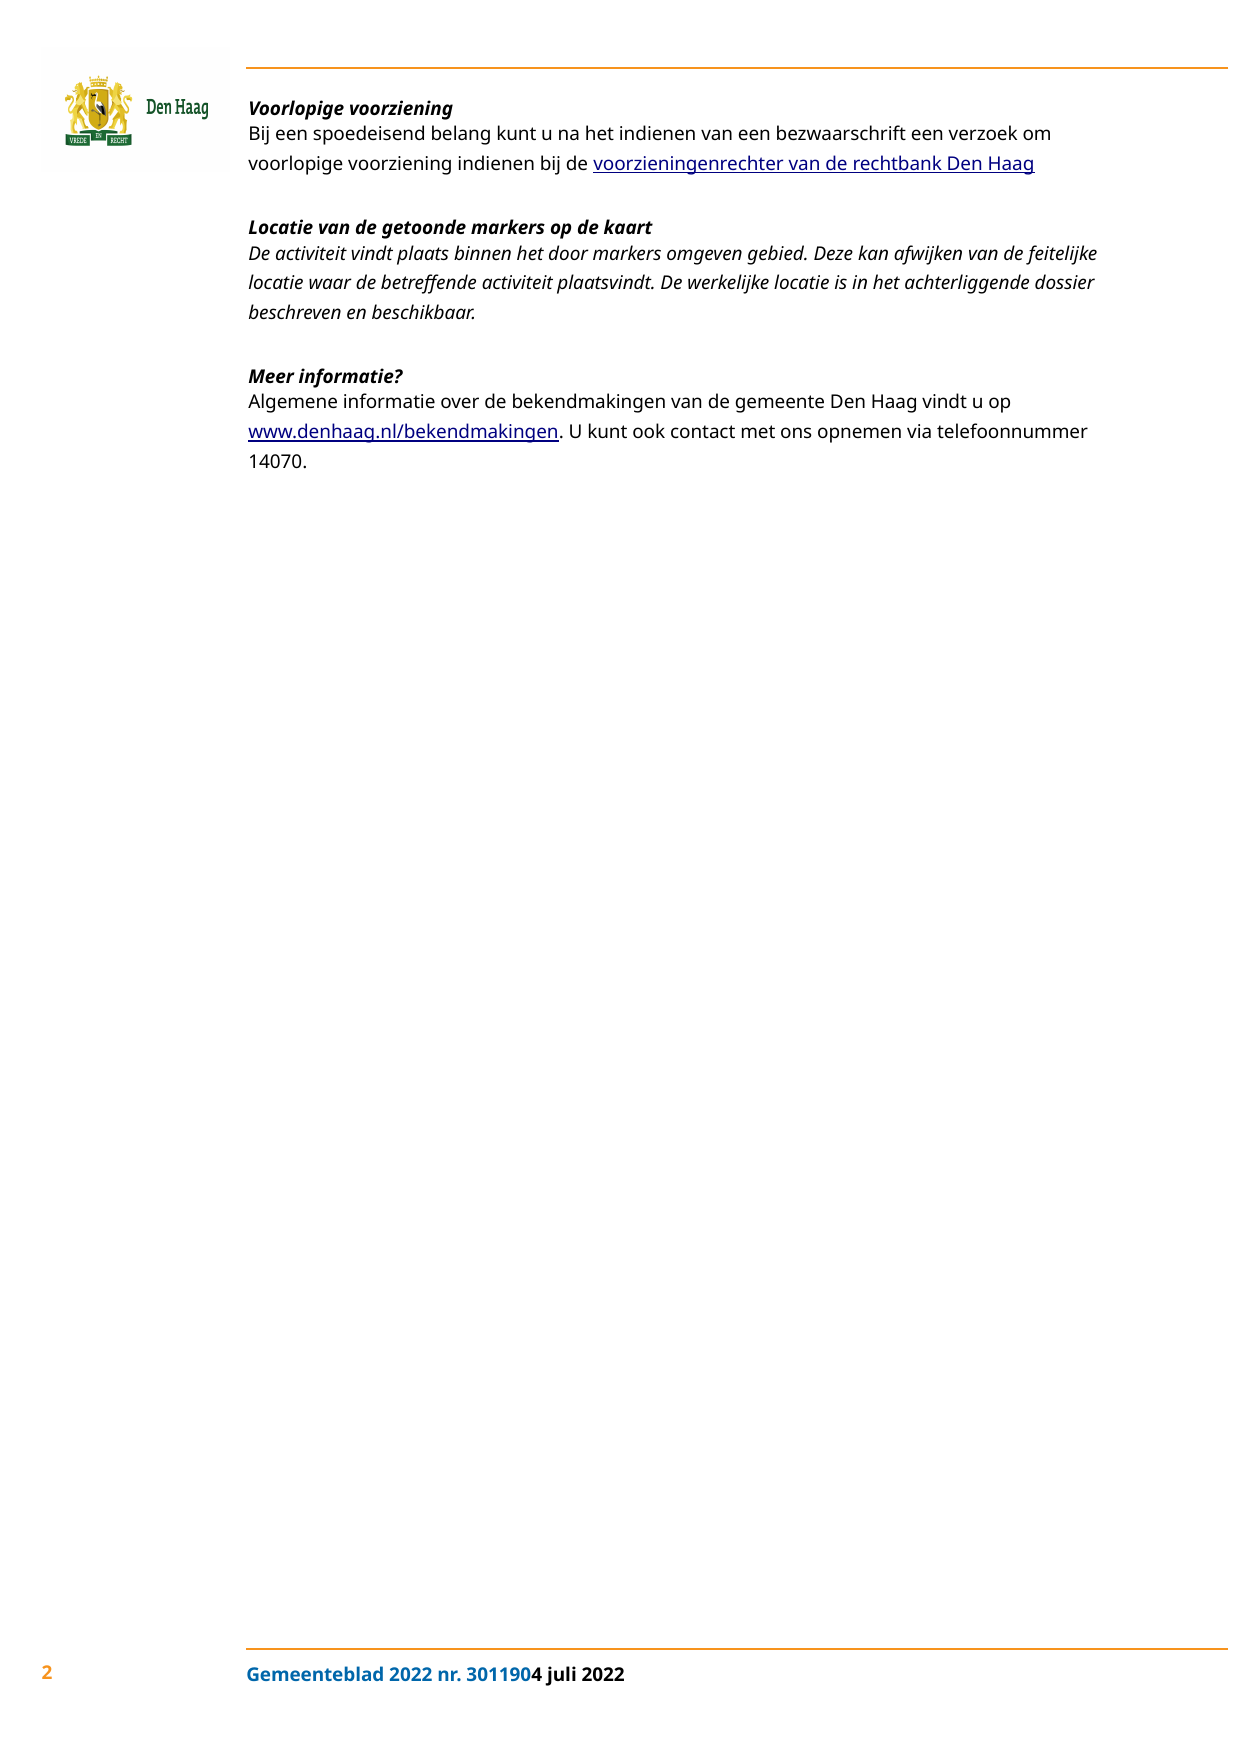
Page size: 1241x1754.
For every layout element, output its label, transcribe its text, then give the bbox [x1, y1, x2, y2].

text Algemene informatie over de bekendmakingen van de gemeente Den Haag vindt u op www.denhaag.nl/bekendmakingen. U kunt ook contact met ons opnemen via telefoonnummer 14070. [248, 389, 1152, 473]
text Locatie van de getoonde markers op de kaart [248, 214, 1152, 240]
text De activiteit vindt plaats binnen het door markers omgeven gebied. Deze kan afwijken van de feitelijke locatie waar de betreffende activiteit plaatsvindt. De werkelijke locatie is in het achterliggende dossier beschreven en beschikbaar. [248, 240, 1152, 325]
picture [41, 47, 231, 172]
text Voorlopige voorziening [248, 95, 1152, 121]
text Bij een spoedeisend belang kunt u na het indienen van een bezwaarschrift een verzoek om voorlopige voorziening indienen bij de voorzieningenrechter van de rechtbank Den Haag [248, 121, 1152, 176]
text Meer informatie? [248, 363, 1152, 389]
